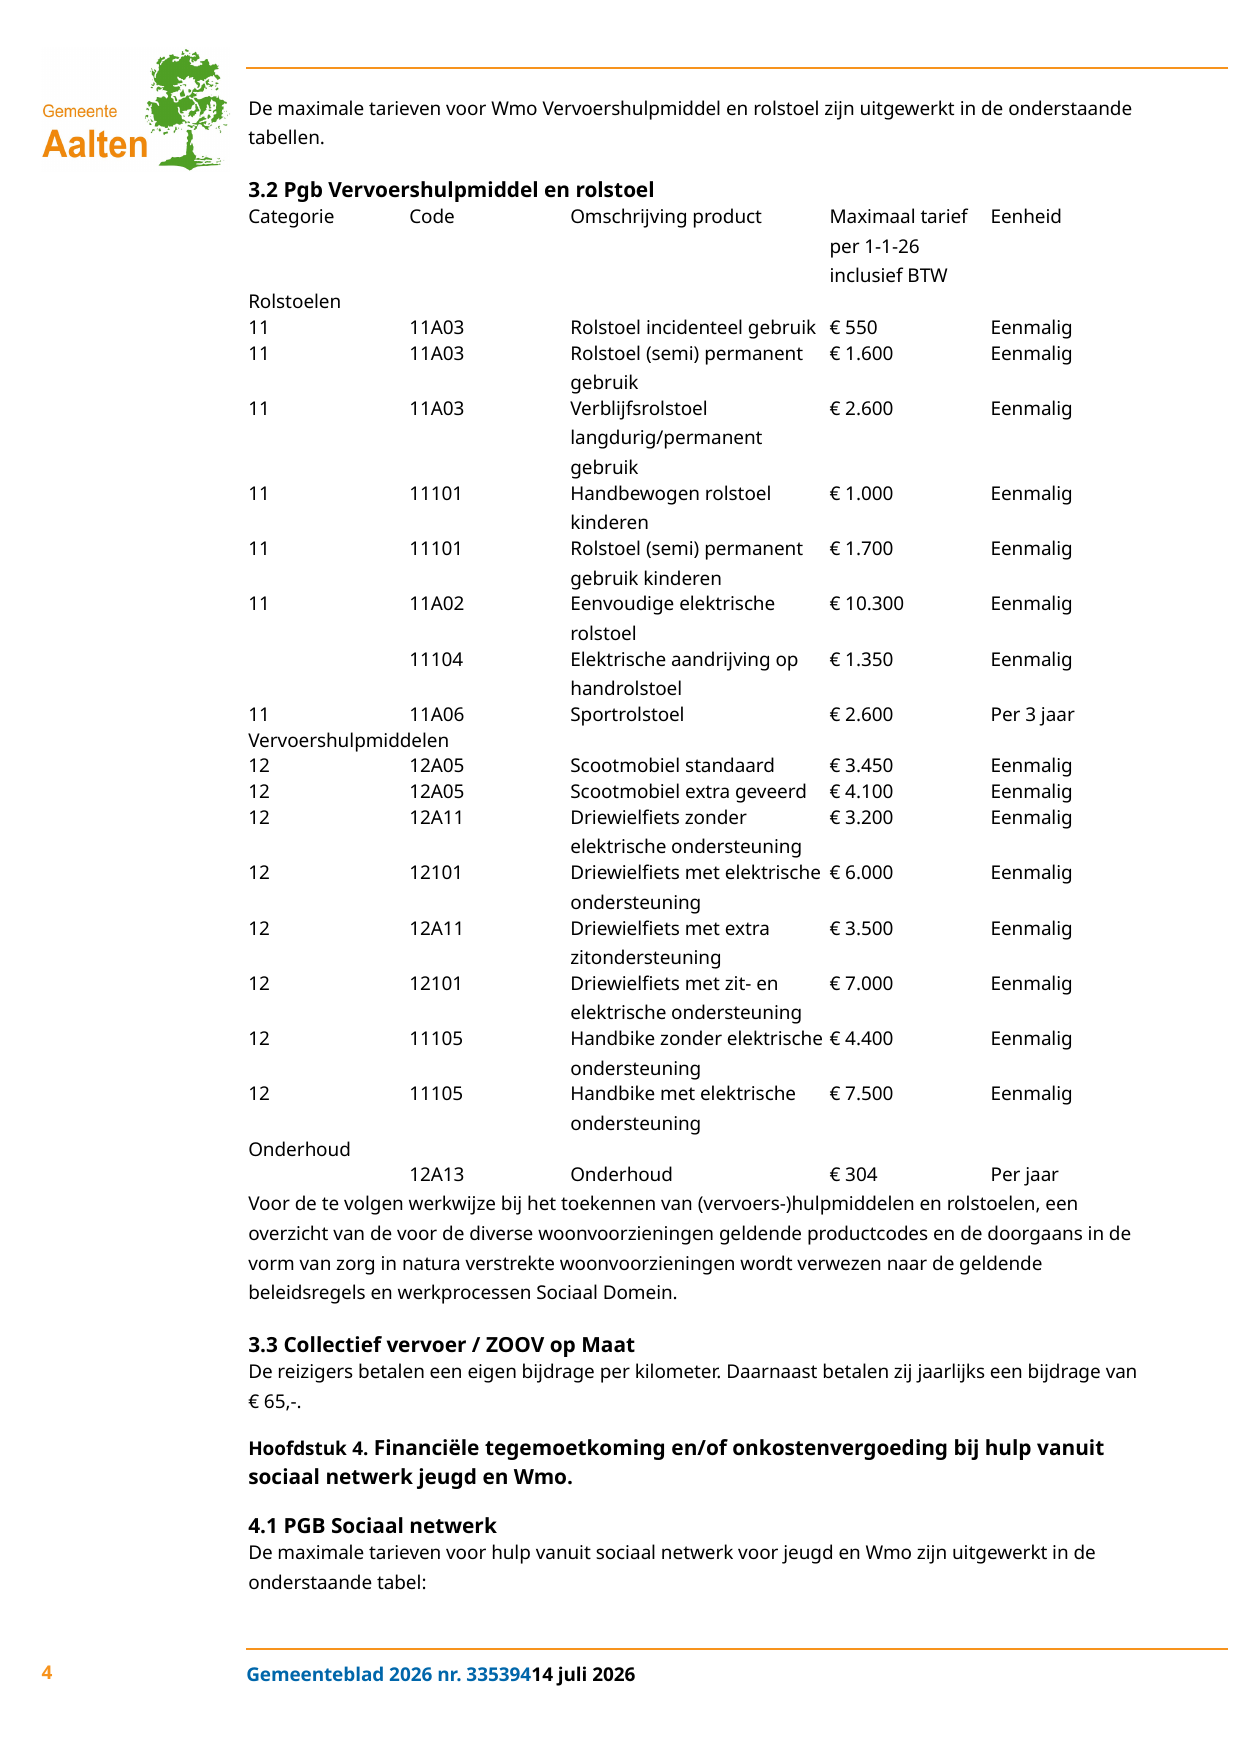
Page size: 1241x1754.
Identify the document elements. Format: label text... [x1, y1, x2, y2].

table_cell Eenmalig [990, 970, 1152, 1025]
table_cell 11101 [409, 480, 570, 535]
table_cell Rolstoel (semi) permanent gebruik kinderen [570, 535, 829, 591]
table_cell 11 [248, 395, 409, 480]
text Hoofdstuk 4. Financiële tegemoetkoming en/of onkostenvergoeding bij hulp vanuit sociaal netwerk jeugd en Wmo. [248, 1433, 1152, 1490]
text De reizigers betalen een eigen bijdrage per kilometer. Daarnaast betalen zij jaarlijks een bijdrage van € 65,-. [248, 1358, 1152, 1413]
table_cell € 7.000 [829, 970, 990, 1025]
table_cell 11A03 [409, 314, 570, 340]
table_cell 12 [248, 753, 409, 778]
table_cell 12101 [409, 970, 570, 1025]
table_cell € 2.600 [829, 395, 990, 480]
table_cell 11A03 [409, 395, 570, 480]
table_cell 12101 [409, 859, 570, 915]
table_cell 11A06 [409, 701, 570, 727]
table_cell [248, 1162, 409, 1187]
table_cell 11 [248, 480, 409, 535]
text 3.2 Pgb Vervoershulpmiddel en rolstoel [248, 175, 1152, 203]
table_cell € 304 [829, 1162, 990, 1187]
table_cell Rolstoel incidenteel gebruik [570, 314, 829, 340]
table_cell Eenmalig [990, 480, 1152, 535]
table_header Eenheid [990, 203, 1152, 288]
table_cell Elektrische aandrijving op handrolstoel [570, 646, 829, 701]
text De maximale tarieven voor hulp vanuit sociaal netwerk voor jeugd en Wmo zijn uitgewerkt in de onderstaande tabel: [248, 1539, 1152, 1595]
table_cell Driewielfiets met zit- en elektrische ondersteuning [570, 970, 829, 1025]
table_cell Scootmobiel standaard [570, 753, 829, 778]
table_cell 11A02 [409, 591, 570, 646]
table_cell Eenmalig [990, 1025, 1152, 1081]
table_cell € 1.600 [829, 340, 990, 395]
table_cell € 7.500 [829, 1081, 990, 1136]
table_cell 11 [248, 535, 409, 591]
table_cell Rolstoelen [248, 288, 1152, 314]
table_cell Eenmalig [990, 340, 1152, 395]
table_cell € 6.000 [829, 859, 990, 915]
table_cell 11105 [409, 1025, 570, 1081]
picture [41, 47, 231, 172]
table_cell Eenmalig [990, 395, 1152, 480]
table_cell 11A03 [409, 340, 570, 395]
table_cell Eenmalig [990, 535, 1152, 591]
table_cell Handbewogen rolstoel kinderen [570, 480, 829, 535]
table_cell Per 3 jaar [990, 701, 1152, 727]
table_cell 12 [248, 970, 409, 1025]
table_cell 11 [248, 701, 409, 727]
table_cell 12 [248, 1081, 409, 1136]
table_cell Eenmalig [990, 915, 1152, 970]
table_cell Driewielfiets met extra zitondersteuning [570, 915, 829, 970]
text 4.1 PGB Sociaal netwerk [248, 1511, 1152, 1539]
table_cell Eenmalig [990, 804, 1152, 859]
table_cell € 550 [829, 314, 990, 340]
table_cell Handbike zonder elektrische ondersteuning [570, 1025, 829, 1081]
table_cell Handbike met elektrische ondersteuning [570, 1081, 829, 1136]
table_cell 12 [248, 778, 409, 804]
table_cell Sportrolstoel [570, 701, 829, 727]
table_header Maximaal tarief per 1-1-26 inclusief BTW [829, 203, 990, 288]
table_cell 12A13 [409, 1162, 570, 1187]
table_cell Onderhoud [570, 1162, 829, 1187]
table_cell € 3.200 [829, 804, 990, 859]
table_cell 11 [248, 591, 409, 646]
table_cell Eenmalig [990, 778, 1152, 804]
table_header Omschrijving product [570, 203, 829, 288]
table_cell Eenmalig [990, 1081, 1152, 1136]
table_cell 12 [248, 804, 409, 859]
table_cell 12A11 [409, 915, 570, 970]
table_cell Eenvoudige elektrische rolstoel [570, 591, 829, 646]
table_cell 12A05 [409, 778, 570, 804]
table_cell 11 [248, 314, 409, 340]
table_cell € 1.700 [829, 535, 990, 591]
table_cell Driewielfiets met elektrische ondersteuning [570, 859, 829, 915]
table_header Categorie [248, 203, 409, 288]
table_cell 11104 [409, 646, 570, 701]
table_cell Eenmalig [990, 591, 1152, 646]
table_cell Eenmalig [990, 314, 1152, 340]
table_cell 12A11 [409, 804, 570, 859]
table_cell € 2.600 [829, 701, 990, 727]
table_cell Onderhoud [248, 1136, 1152, 1162]
table_cell € 1.350 [829, 646, 990, 701]
table_cell 12 [248, 915, 409, 970]
table_cell Rolstoel (semi) permanent gebruik [570, 340, 829, 395]
table_header Code [409, 203, 570, 288]
table_cell Eenmalig [990, 646, 1152, 701]
table_cell 11 [248, 340, 409, 395]
table_cell € 3.450 [829, 753, 990, 778]
table_cell 11101 [409, 535, 570, 591]
table_cell 11105 [409, 1081, 570, 1136]
table_cell 12 [248, 859, 409, 915]
text Voor de te volgen werkwijze bij het toekennen van (vervoers-)hulpmiddelen en rolstoelen, een overzicht van de voor de diverse woonvoorzieningen geldende productcodes en de doorgaans in de vorm van zorg in natura verstrekte woonvoorzieningen wordt verwezen naar de geldende beleidsregels en werkprocessen Sociaal Domein. [248, 1191, 1152, 1305]
table_cell Driewielfiets zonder elektrische ondersteuning [570, 804, 829, 859]
table_cell Eenmalig [990, 859, 1152, 915]
table_cell Eenmalig [990, 753, 1152, 778]
table_cell € 4.100 [829, 778, 990, 804]
table_cell € 1.000 [829, 480, 990, 535]
text De maximale tarieven voor Wmo Vervoershulpmiddel en rolstoel zijn uitgewerkt in de onderstaande tabellen. [248, 95, 1152, 150]
table_cell [248, 646, 409, 701]
table_cell Verblijfsrolstoel langdurig/permanent gebruik [570, 395, 829, 480]
text 3.3 Collectief vervoer / ZOOV op Maat [248, 1330, 1152, 1358]
table_cell € 10.300 [829, 591, 990, 646]
table_cell 12A05 [409, 753, 570, 778]
table_cell 12 [248, 1025, 409, 1081]
table_cell € 4.400 [829, 1025, 990, 1081]
table_cell € 3.500 [829, 915, 990, 970]
table_cell Scootmobiel extra geveerd [570, 778, 829, 804]
table_cell Vervoershulpmiddelen [248, 727, 1152, 753]
table_cell Per jaar [990, 1162, 1152, 1187]
